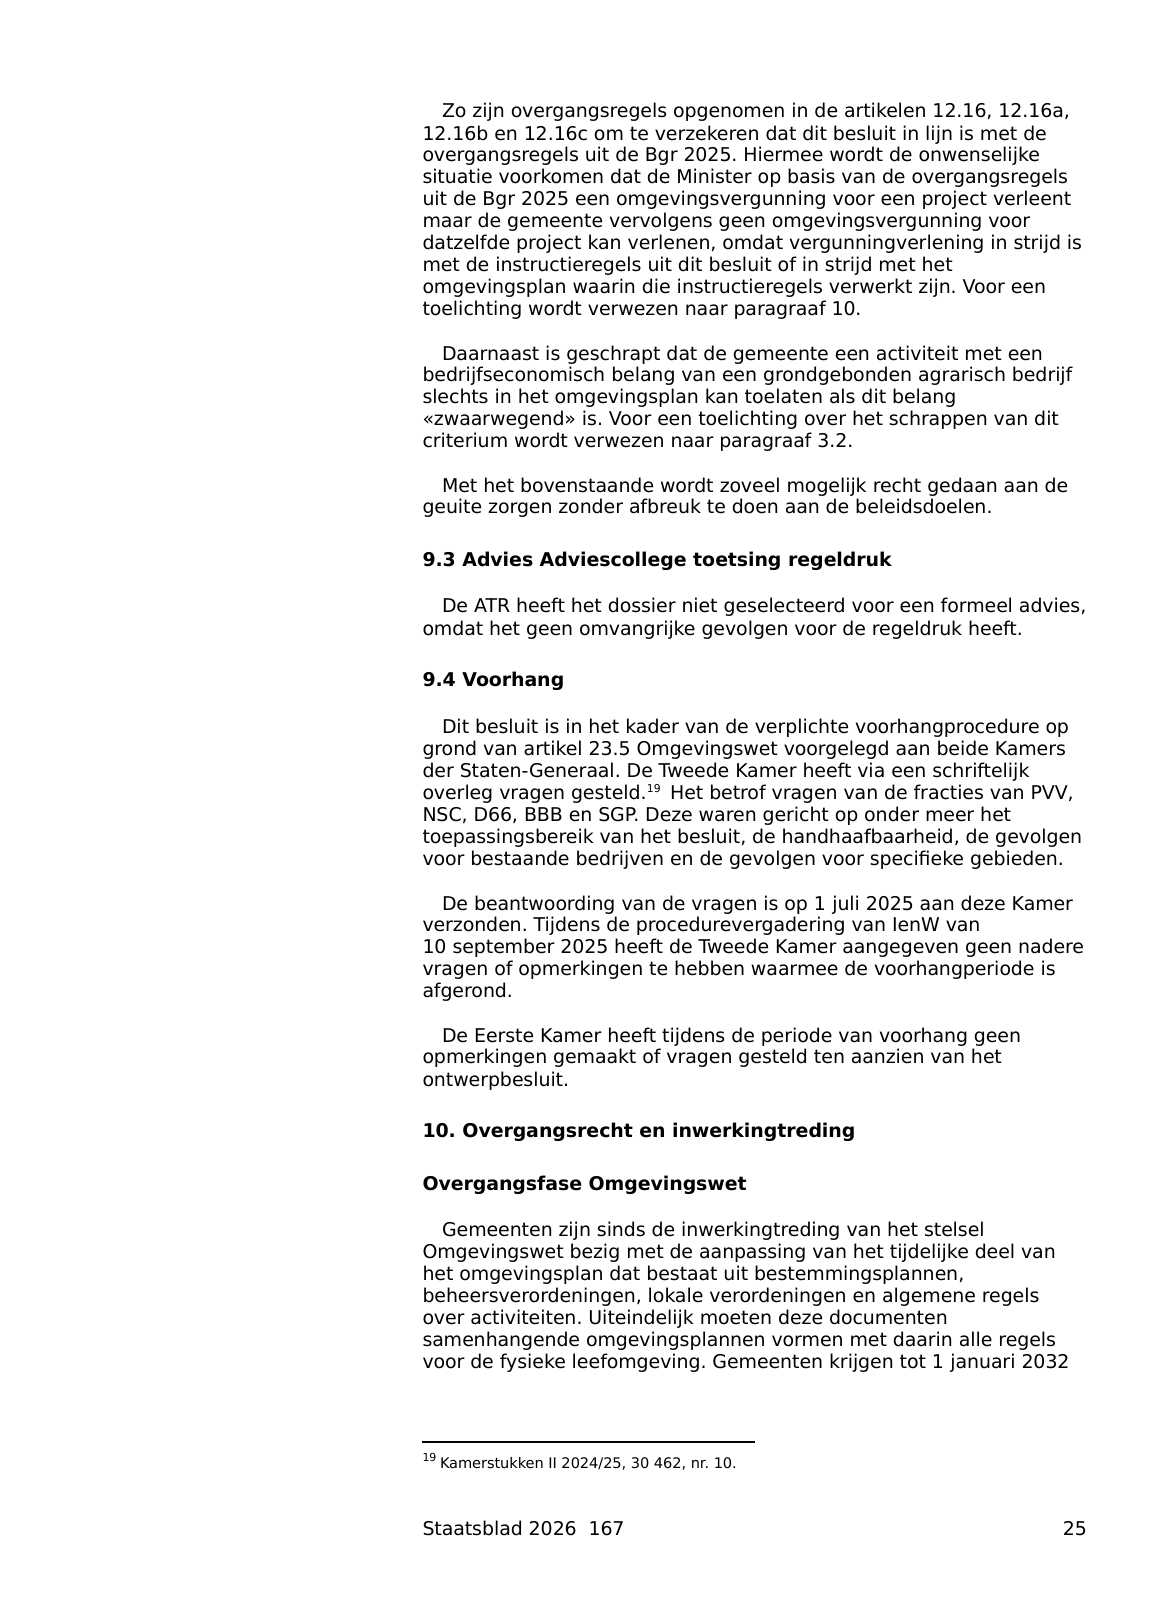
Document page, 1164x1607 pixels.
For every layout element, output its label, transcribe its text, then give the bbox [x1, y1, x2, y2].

text De ATR heeft het dossier niet geselecteerd voor een formeel advies, omdat het geen omvangrijke gevolgen voor de regeldruk heeft. [422, 595, 1087, 639]
text Daarnaast is geschrapt dat de gemeente een activiteit met een bedrijfseconomisch belang van een grondgebonden agrarisch bedrijf slechts in het omgevingsplan kan toelaten als dit belang «zwaarwegend» is. Voor een toelichting over het schrappen van dit criterium wordt verwezen naar paragraaf 3.2. [422, 342, 1087, 452]
text De Eerste Kamer heeft tijdens de periode van voorhang geen opmerkingen gemaakt of vragen gesteld ten aanzien van het ontwerpbesluit. [422, 1024, 1087, 1090]
text Met het bovenstaande wordt zoveel mogelijk recht gedaan aan de geuite zorgen zonder afbreuk te doen aan de beleidsdoelen. [422, 474, 1087, 518]
subtitle Overgangsfase Omgevingswet [422, 1172, 1087, 1194]
text Dit besluit is in het kader van de verplichte voorhangprocedure op grond van artikel 23.5 Omgevingswet voorgelegd aan beide Kamers der Staten-Generaal. De Tweede Kamer heeft via een schriftelijk overleg vragen gesteld. Het betrof vragen van de fracties van PVV, NSC, D66, BBB en SGP. Deze waren gericht op onder meer het toepassingsbereik van het besluit, de handhaafbaarheid, de gevolgen voor bestaande bedrijven en de gevolgen voor specifieke gebieden. [422, 716, 1087, 870]
subtitle 10. Overgangsrecht en inwerkingtreding [422, 1120, 1087, 1142]
subtitle 9.3 Advies Adviescollege toetsing regeldruk [422, 548, 1087, 570]
text Gemeenten zijn sinds de inwerkingtreding van het stelsel Omgevingswet bezig met de aanpassing van het tijdelijke deel van het omgevingsplan dat bestaat uit bestemmingsplannen, beheersverordeningen, lokale verordeningen en algemene regels over activiteiten. Uiteindelijk moeten deze documenten samenhangende omgevingsplannen vormen met daarin alle regels voor de fysieke leefomgeving. Gemeenten krijgen tot 1 januari 2032 [422, 1219, 1087, 1373]
subtitle 9.4 Voorhang [422, 669, 1087, 691]
text Zo zijn overgangsregels opgenomen in de artikelen 12.16, 12.16a, 12.16b en 12.16c om te verzekeren dat dit besluit in lijn is met de overgangsregels uit de Bgr 2025. Hiermee wordt de onwenselijke situatie voorkomen dat de Minister op basis van de overgangsregels uit de Bgr 2025 een omgevingsvergunning voor een project verleent maar de gemeente vervolgens geen omgevingsvergunning voor datzelfde project kan verlenen, omdat vergunningverlening in strijd is met de instructieregels uit dit besluit of in strijd met het omgevingsplan waarin die instructieregels verwerkt zijn. Voor een toelichting wordt verwezen naar paragraaf 10. [422, 100, 1087, 320]
text De beantwoording van de vragen is op 1 juli 2025 aan deze Kamer verzonden. Tijdens de procedurevergadering van IenW van 10 september 2025 heeft de Tweede Kamer aangegeven geen nadere vragen of opmerkingen te hebben waarmee de voorhangperiode is afgerond. [422, 892, 1087, 1002]
text Kamerstukken II 2024/25, 30 462, nr. 10. [422, 1451, 1087, 1473]
